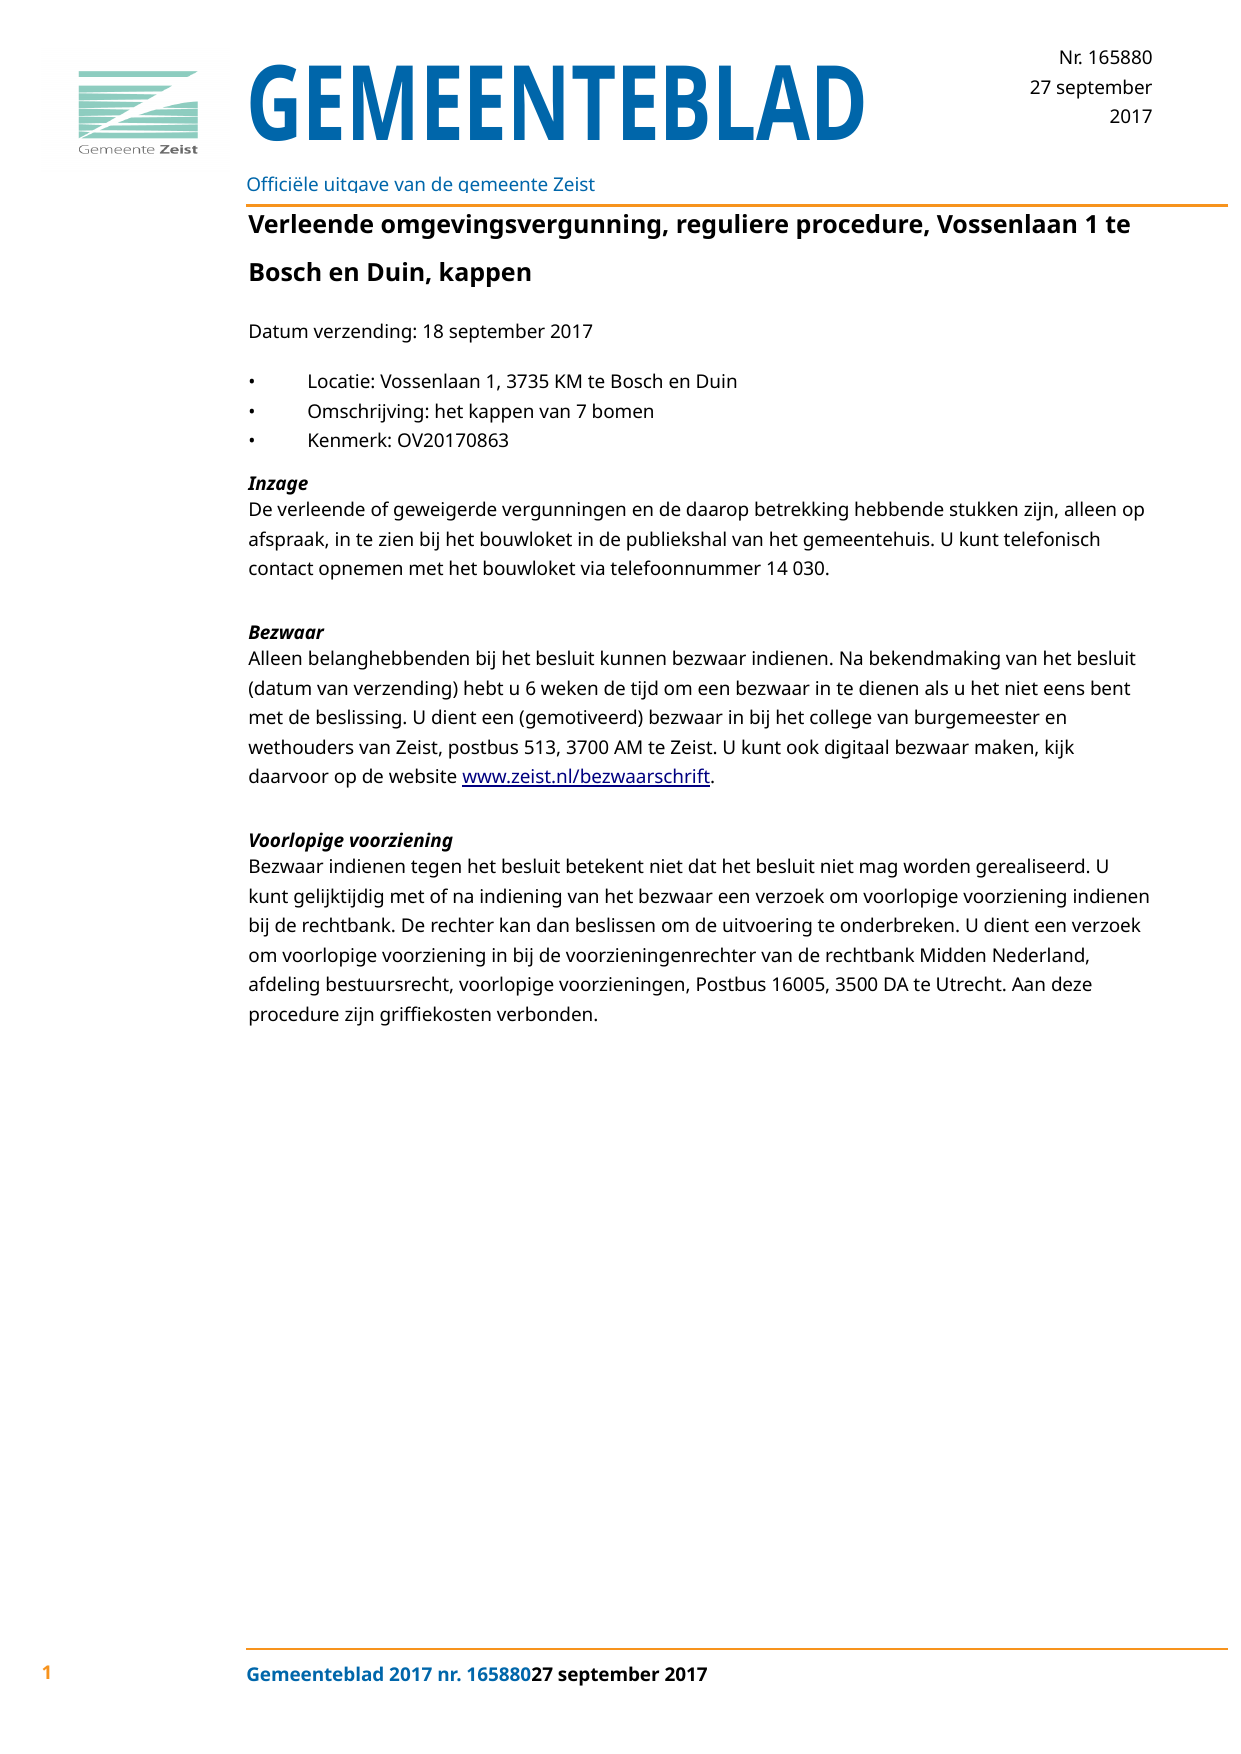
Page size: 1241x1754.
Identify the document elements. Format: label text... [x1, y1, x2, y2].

list Locatie: Vossenlaan 1, 3735 KM te Bosch en Duin [248, 368, 1152, 394]
text Bezwaar [248, 619, 1152, 645]
text Voorlopige voorziening [248, 827, 1152, 853]
text Verleende omgevingsvergunning, reguliere procedure, Vossenlaan 1 te Bosch en Duin, kappen [248, 207, 1152, 288]
picture [41, 47, 231, 172]
list Kenmerk: OV20170863 [248, 427, 1152, 453]
list Omschrijving: het kappen van 7 bomen [248, 398, 1152, 424]
text Alleen belanghebbenden bij het besluit kunnen bezwaar indienen. Na bekendmaking van het besluit (datum van verzending) hebt u 6 weken de tijd om een bezwaar in te dienen als u het niet eens bent met de beslissing. U dient een (gemotiveerd) bezwaar in bij het college van burgemeester en wethouders van Zeist, postbus 513, 3700 AM te Zeist. U kunt ook digitaal bezwaar maken, kijk daarvoor op de website www.zeist.nl/bezwaarschrift. [248, 645, 1152, 789]
text De verleende of geweigerde vergunningen en de daarop betrekking hebbende stukken zijn, alleen op afspraak, in te zien bij het bouwloket in de publiekshal van het gemeentehuis. U kunt telefonisch contact opnemen met het bouwloket via telefoonnummer 14 030. [248, 496, 1152, 581]
text Bezwaar indienen tegen het besluit betekent niet dat het besluit niet mag worden gerealiseerd. U kunt gelijktijdig met of na indiening van het bezwaar een verzoek om voorlopige voorziening indienen bij de rechtbank. De rechter kan dan beslissen om de uitvoering te onderbreken. U dient een verzoek om voorlopige voorziening in bij de voorzieningenrechter van de rechtbank Midden Nederland, afdeling bestuursrecht, voorlopige voorzieningen, Postbus 16005, 3500 DA te Utrecht. Aan deze procedure zijn griffiekosten verbonden. [248, 853, 1152, 1027]
text Datum verzending: 18 september 2017 [248, 318, 1152, 344]
text Inzage [248, 471, 1152, 496]
